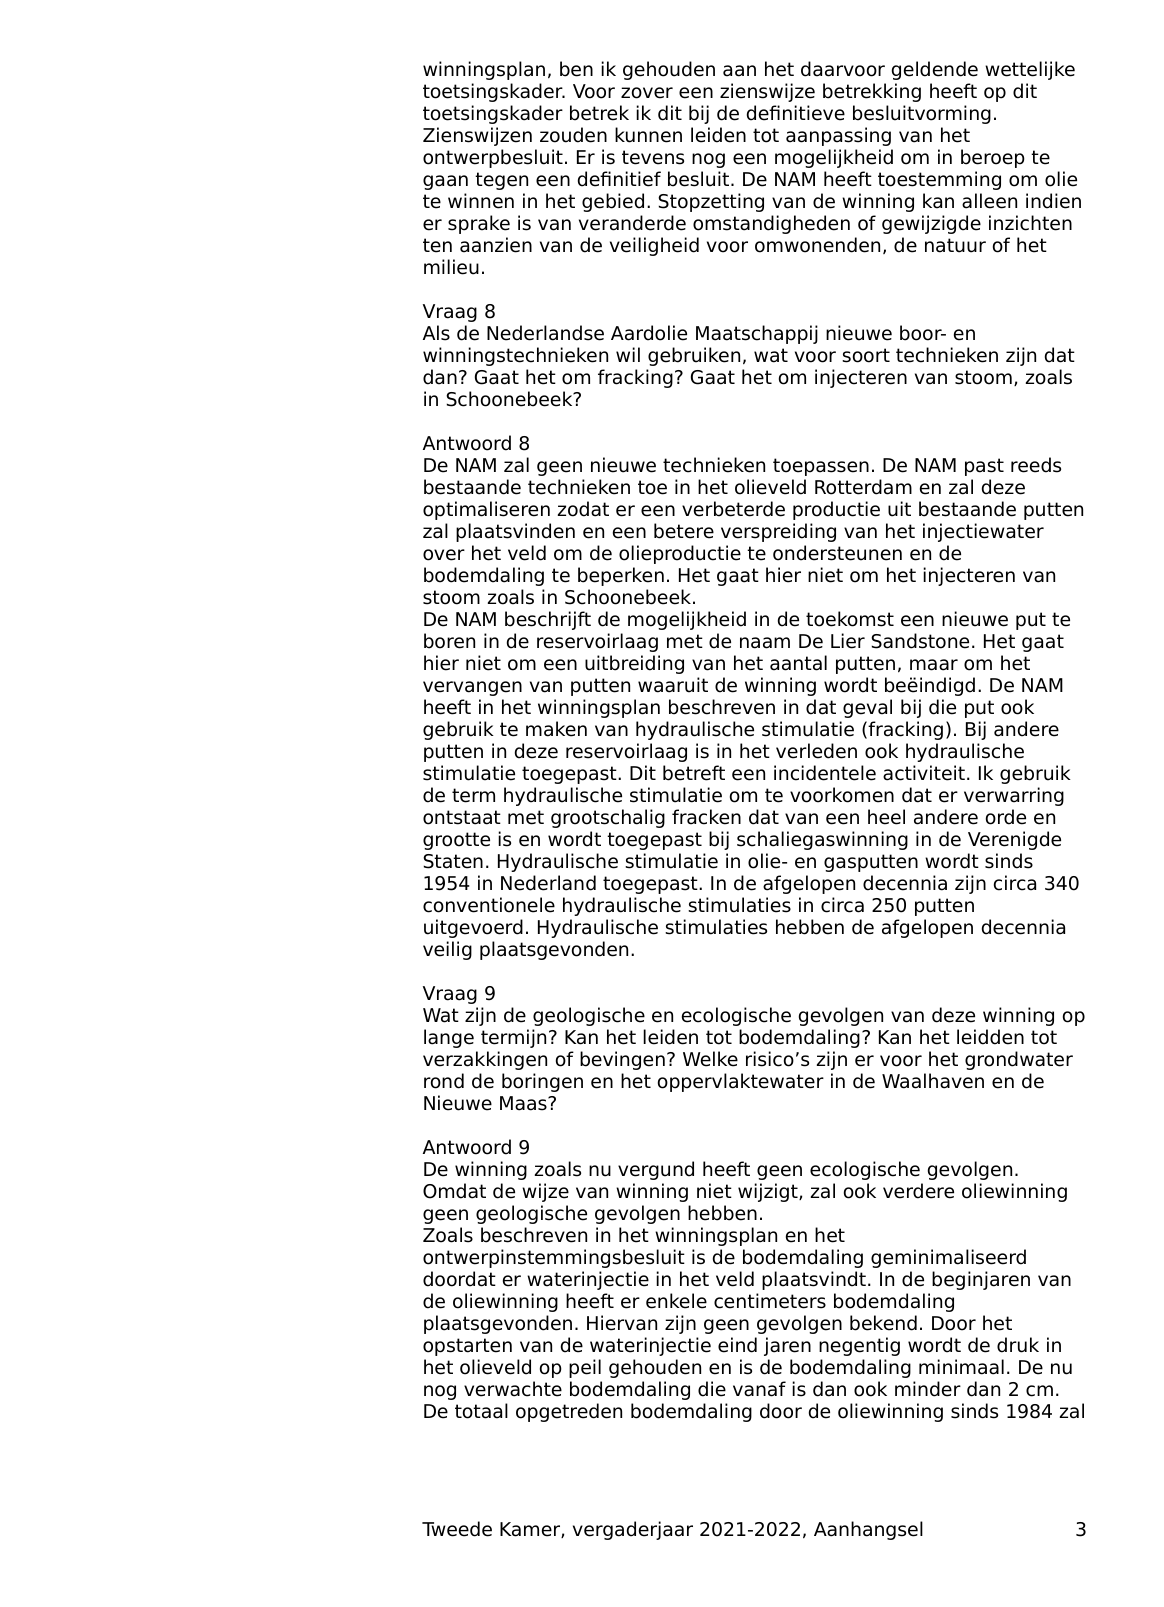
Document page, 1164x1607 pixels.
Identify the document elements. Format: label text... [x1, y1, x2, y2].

text winningsplan, ben ik gehouden aan het daarvoor geldende wettelijke toetsingskader. Voor zover een zienswijze betrekking heeft op dit toetsingskader betrek ik dit bij de definitieve besluitvorming. Zienswijzen zouden kunnen leiden tot aanpassing van het ontwerpbesluit. Er is tevens nog een mogelijkheid om in beroep te gaan tegen een definitief besluit. De NAM heeft toestemming om olie te winnen in het gebied. Stopzetting van de winning kan alleen indien er sprake is van veranderde omstandigheden of gewijzigde inzichten ten aanzien van de veiligheid voor omwonenden, de natuur of het milieu. [422, 59, 1087, 279]
text Wat zijn de geologische en ecologische gevolgen van deze winning op lange termijn? Kan het leiden tot bodemdaling? Kan het leidden tot verzakkingen of bevingen? Welke risico’s zijn er voor het grondwater rond de boringen en het oppervlaktewater in de Waalhaven en de Nieuwe Maas? [422, 1005, 1087, 1115]
text De NAM beschrijft de mogelijkheid in de toekomst een nieuwe put te boren in de reservoirlaag met de naam De Lier Sandstone. Het gaat hier niet om een uitbreiding van het aantal putten, maar om het vervangen van putten waaruit de winning wordt beëindigd. De NAM heeft in het winningsplan beschreven in dat geval bij die put ook gebruik te maken van hydraulische stimulatie (fracking). Bij andere putten in deze reservoirlaag is in het verleden ook hydraulische stimulatie toegepast. Dit betreft een incidentele activiteit. Ik gebruik de term hydraulische stimulatie om te voorkomen dat er verwarring ontstaat met grootschalig fracken dat van een heel andere orde en grootte is en wordt toegepast bij schaliegaswinning in de Verenigde Staten. Hydraulische stimulatie in olie- en gasputten wordt sinds 1954 in Nederland toegepast. In de afgelopen decennia zijn circa 340 conventionele hydraulische stimulaties in circa 250 putten uitgevoerd. Hydraulische stimulaties hebben de afgelopen decennia veilig plaatsgevonden. [422, 609, 1087, 961]
text Zoals beschreven in het winningsplan en het ontwerpinstemmingsbesluit is de bodemdaling geminimaliseerd doordat er waterinjectie in het veld plaatsvindt. In de beginjaren van de oliewinning heeft er enkele centimeters bodemdaling plaatsgevonden. Hiervan zijn geen gevolgen bekend. Door het opstarten van de waterinjectie eind jaren negentig wordt de druk in het olieveld op peil gehouden en is de bodemdaling minimaal. De nu nog verwachte bodemdaling die vanaf is dan ook minder dan 2 cm. De totaal opgetreden bodemdaling door de oliewinning sinds 1984 zal [422, 1225, 1087, 1423]
text Vraag 8 [422, 301, 1087, 323]
text De winning zoals nu vergund heeft geen ecologische gevolgen. Omdat de wijze van winning niet wijzigt, zal ook verdere oliewinning geen geologische gevolgen hebben. [422, 1159, 1087, 1225]
text Antwoord 8 [422, 433, 1087, 455]
text De NAM zal geen nieuwe technieken toepassen. De NAM past reeds bestaande technieken toe in het olieveld Rotterdam en zal deze optimaliseren zodat er een verbeterde productie uit bestaande putten zal plaatsvinden en een betere verspreiding van het injectiewater over het veld om de olieproductie te ondersteunen en de bodemdaling te beperken. Het gaat hier niet om het injecteren van stoom zoals in Schoonebeek. [422, 455, 1087, 609]
text Vraag 9 [422, 983, 1087, 1005]
text Als de Nederlandse Aardolie Maatschappij nieuwe boor- en winningstechnieken wil gebruiken, wat voor soort technieken zijn dat dan? Gaat het om fracking? Gaat het om injecteren van stoom, zoals in Schoonebeek? [422, 323, 1087, 411]
text Antwoord 9 [422, 1137, 1087, 1159]
